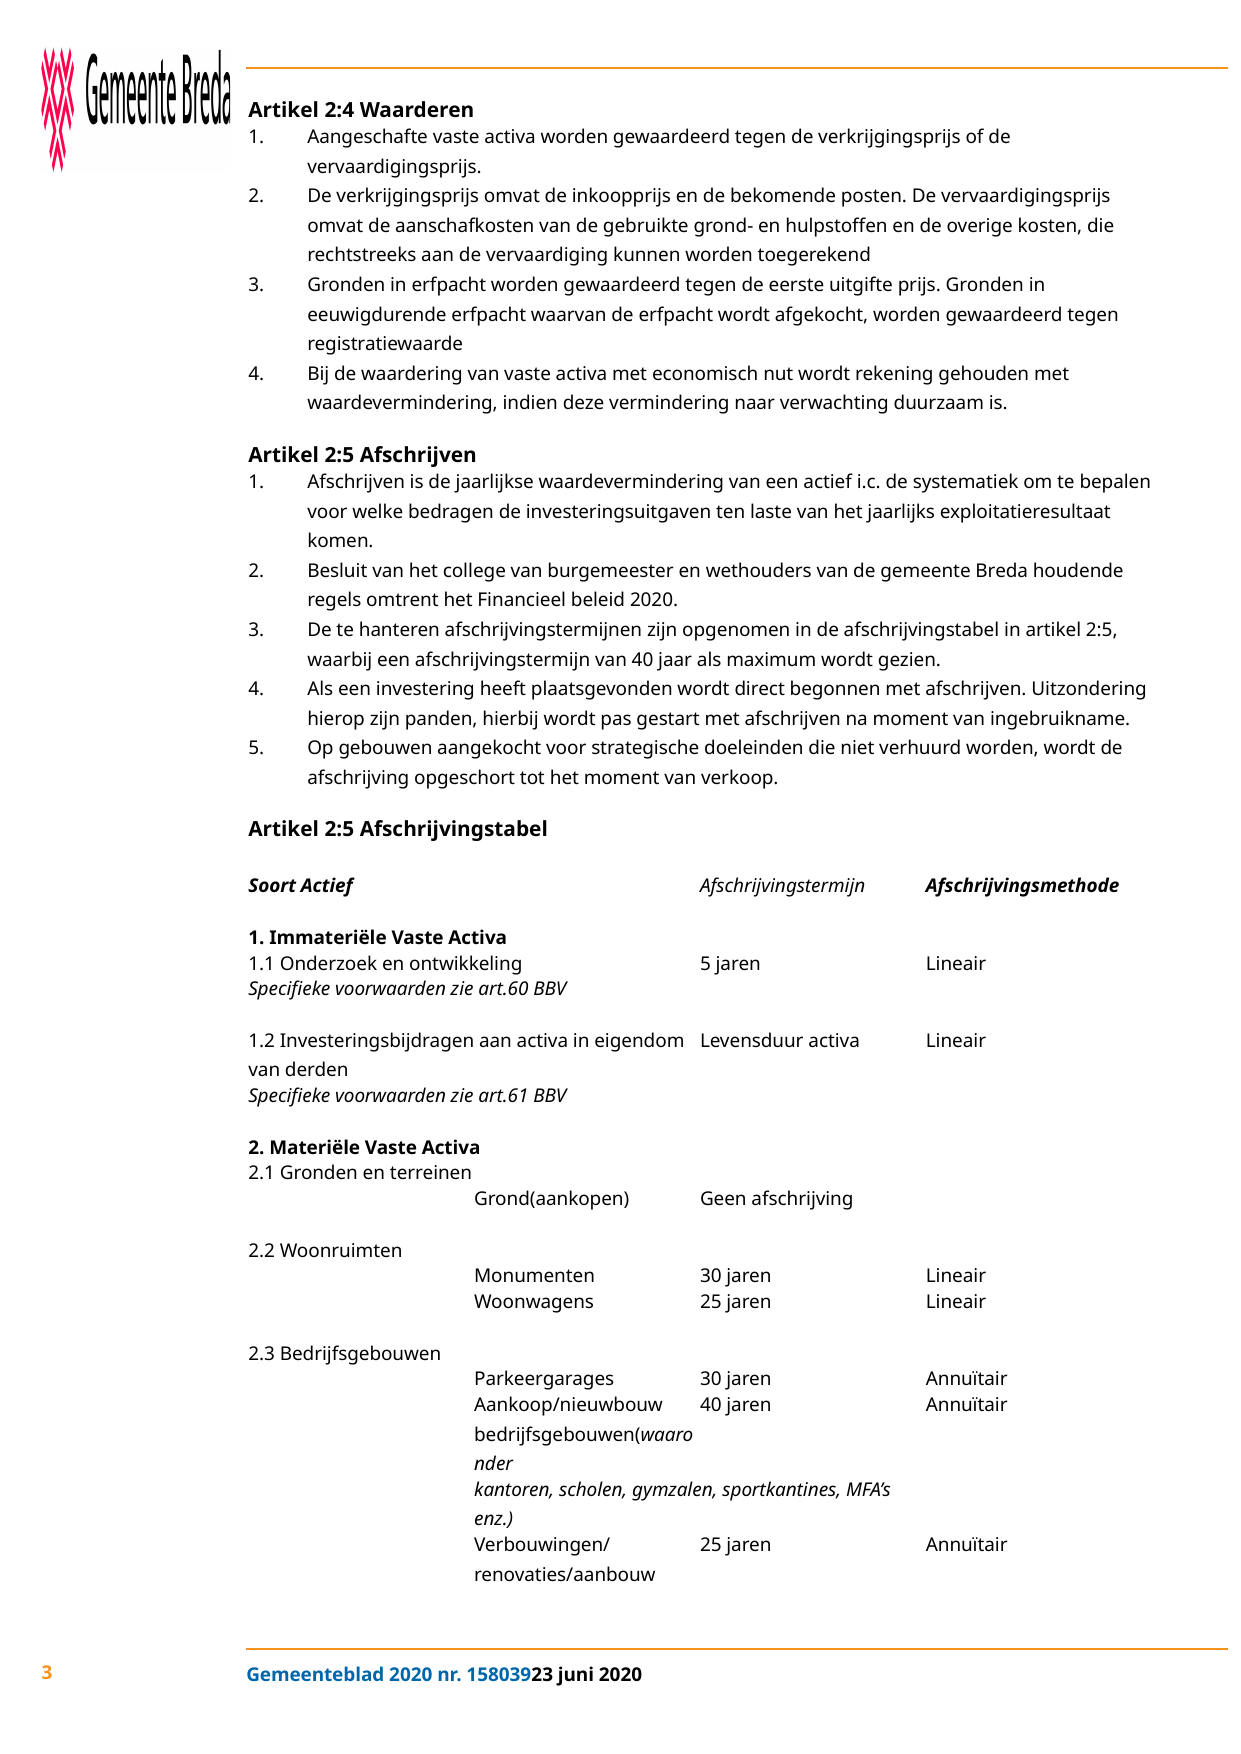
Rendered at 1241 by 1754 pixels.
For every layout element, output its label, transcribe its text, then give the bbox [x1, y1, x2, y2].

table_cell Lineair [926, 1027, 1152, 1082]
table_cell [700, 899, 926, 924]
table_cell [700, 924, 926, 950]
table_cell Lineair [926, 950, 1152, 976]
table_cell [248, 1531, 474, 1587]
table_cell 40 jaren [700, 1391, 926, 1476]
table_cell [700, 1211, 926, 1237]
table_cell [474, 1211, 700, 1237]
table_cell [926, 1185, 1152, 1211]
table_cell 30 jaren [700, 1263, 926, 1288]
table_cell [700, 1237, 926, 1262]
table_cell [248, 1211, 474, 1237]
list Aangeschafte vaste activa worden gewaardeerd tegen de verkrijgingsprijs of de vervaardigingsprijs. [248, 123, 1152, 178]
table_cell Lineair [926, 1263, 1152, 1288]
table_cell 2.1 Gronden en terreinen [248, 1160, 700, 1185]
table_cell [700, 976, 926, 1001]
table_header Afschrijvingstermijn [700, 873, 926, 898]
table_cell [926, 1211, 1152, 1237]
table_cell Aankoop/nieuwbouw bedrijfsgebouwen(waaronder [474, 1391, 700, 1476]
table_cell [474, 1314, 700, 1340]
table_cell [926, 1314, 1152, 1340]
table_cell 5 jaren [700, 950, 926, 976]
list Besluit van het college van burgemeester en wethouders van de gemeente Breda houdende regels omtrent het Financieel beleid 2020. [248, 557, 1152, 612]
text Artikel 2:5 Afschrijvingstabel [248, 814, 1152, 843]
table_cell [926, 1108, 1152, 1134]
text Artikel 2:4 Waarderen [248, 95, 1152, 123]
table_cell Levensduur activa [700, 1027, 926, 1082]
table_cell [474, 899, 700, 924]
table_cell [700, 1001, 926, 1027]
table_cell [248, 1263, 474, 1288]
table_cell [248, 1185, 474, 1211]
table_cell [700, 1134, 926, 1159]
table_cell 1. Immateriële Vaste Activa [248, 924, 700, 950]
table_cell Lineair [926, 1288, 1152, 1314]
table_header Soort Actief [248, 873, 700, 898]
table_cell [248, 1001, 474, 1027]
table_cell [926, 1083, 1152, 1108]
table_cell 2. Materiële Vaste Activa [248, 1134, 700, 1159]
table_cell 1.2 Investeringsbijdragen aan activa in eigendom van derden [248, 1027, 700, 1082]
table_cell Woonwagens [474, 1288, 700, 1314]
list Bij de waardering van vaste activa met economisch nut wordt rekening gehouden met waardevermindering, indien deze vermindering naar verwachting duurzaam is. [248, 360, 1152, 415]
table_cell Annuïtair [926, 1391, 1152, 1476]
table_cell 1.1 Onderzoek en ontwikkeling [248, 950, 700, 976]
table_cell Grond(aankopen) [474, 1185, 700, 1211]
table_cell Parkeergarages [474, 1365, 700, 1391]
table_cell Verbouwingen/renovaties/aanbouw [474, 1531, 700, 1587]
table_cell [700, 1083, 926, 1108]
table_cell [248, 1365, 474, 1391]
list De verkrijgingsprijs omvat de inkoopprijs en de bekomende posten. De vervaardigingsprijs omvat de aanschafkosten van de gebruikte grond- en hulpstoffen en de overige kosten, die rechtstreeks aan de vervaardiging kunnen worden toegerekend [248, 182, 1152, 267]
table_cell [474, 1108, 700, 1134]
table_cell [700, 1160, 926, 1185]
table_cell Specifieke voorwaarden zie art.61 BBV [248, 1083, 700, 1108]
table_cell [248, 1314, 474, 1340]
table_cell Annuïtair [926, 1531, 1152, 1587]
table_cell [926, 1134, 1152, 1159]
table_cell [700, 1108, 926, 1134]
table_cell [248, 1108, 474, 1134]
table_cell [926, 924, 1152, 950]
table_cell [926, 976, 1152, 1001]
table_cell 2.2 Woonruimten [248, 1237, 700, 1262]
list Als een investering heeft plaatsgevonden wordt direct begonnen met afschrijven. Uitzondering hierop zijn panden, hierbij wordt pas gestart met afschrijven na moment van ingebruikname. [248, 675, 1152, 731]
table_cell [926, 1160, 1152, 1185]
table_cell [248, 899, 474, 924]
table_cell Geen afschrijving [700, 1185, 926, 1211]
table_cell [926, 1237, 1152, 1262]
table_cell [248, 1476, 474, 1531]
table_cell Monumenten [474, 1263, 700, 1288]
table_cell [248, 1288, 474, 1314]
table_cell [248, 1391, 474, 1476]
text Artikel 2:5 Afschrijven [248, 440, 1152, 468]
picture [41, 47, 231, 172]
table_cell 30 jaren [700, 1365, 926, 1391]
list Gronden in erfpacht worden gewaardeerd tegen de eerste uitgifte prijs. Gronden in eeuwigdurende erfpacht waarvan de erfpacht wordt afgekocht, worden gewaardeerd tegen registratiewaarde [248, 271, 1152, 356]
table_cell Specifieke voorwaarden zie art.60 BBV [248, 976, 700, 1001]
table_cell [700, 1340, 926, 1365]
list Op gebouwen aangekocht voor strategische doeleinden die niet verhuurd worden, wordt de afschrijving opgeschort tot het moment van verkoop. [248, 734, 1152, 790]
table_cell Annuïtair [926, 1365, 1152, 1391]
table_header Afschrijvingsmethode [926, 873, 1152, 898]
list De te hanteren afschrijvingstermijnen zijn opgenomen in de afschrijvingstabel in artikel 2:5, waarbij een afschrijvingstermijn van 40 jaar als maximum wordt gezien. [248, 616, 1152, 672]
table_cell [926, 1001, 1152, 1027]
table_cell [926, 1340, 1152, 1365]
list Afschrijven is de jaarlijkse waardevermindering van een actief i.c. de systematiek om te bepalen voor welke bedragen de investeringsuitgaven ten laste van het jaarlijks exploitatieresultaat komen. [248, 468, 1152, 553]
table_cell 25 jaren [700, 1531, 926, 1587]
table_cell 25 jaren [700, 1288, 926, 1314]
table_cell kantoren, scholen, gymzalen, sportkantines, MFA’s enz.) [474, 1476, 926, 1531]
table_cell [474, 1001, 700, 1027]
table_cell 2.3 Bedrijfsgebouwen [248, 1340, 700, 1365]
table_cell [926, 899, 1152, 924]
table_cell [700, 1314, 926, 1340]
table_cell [926, 1476, 1152, 1531]
